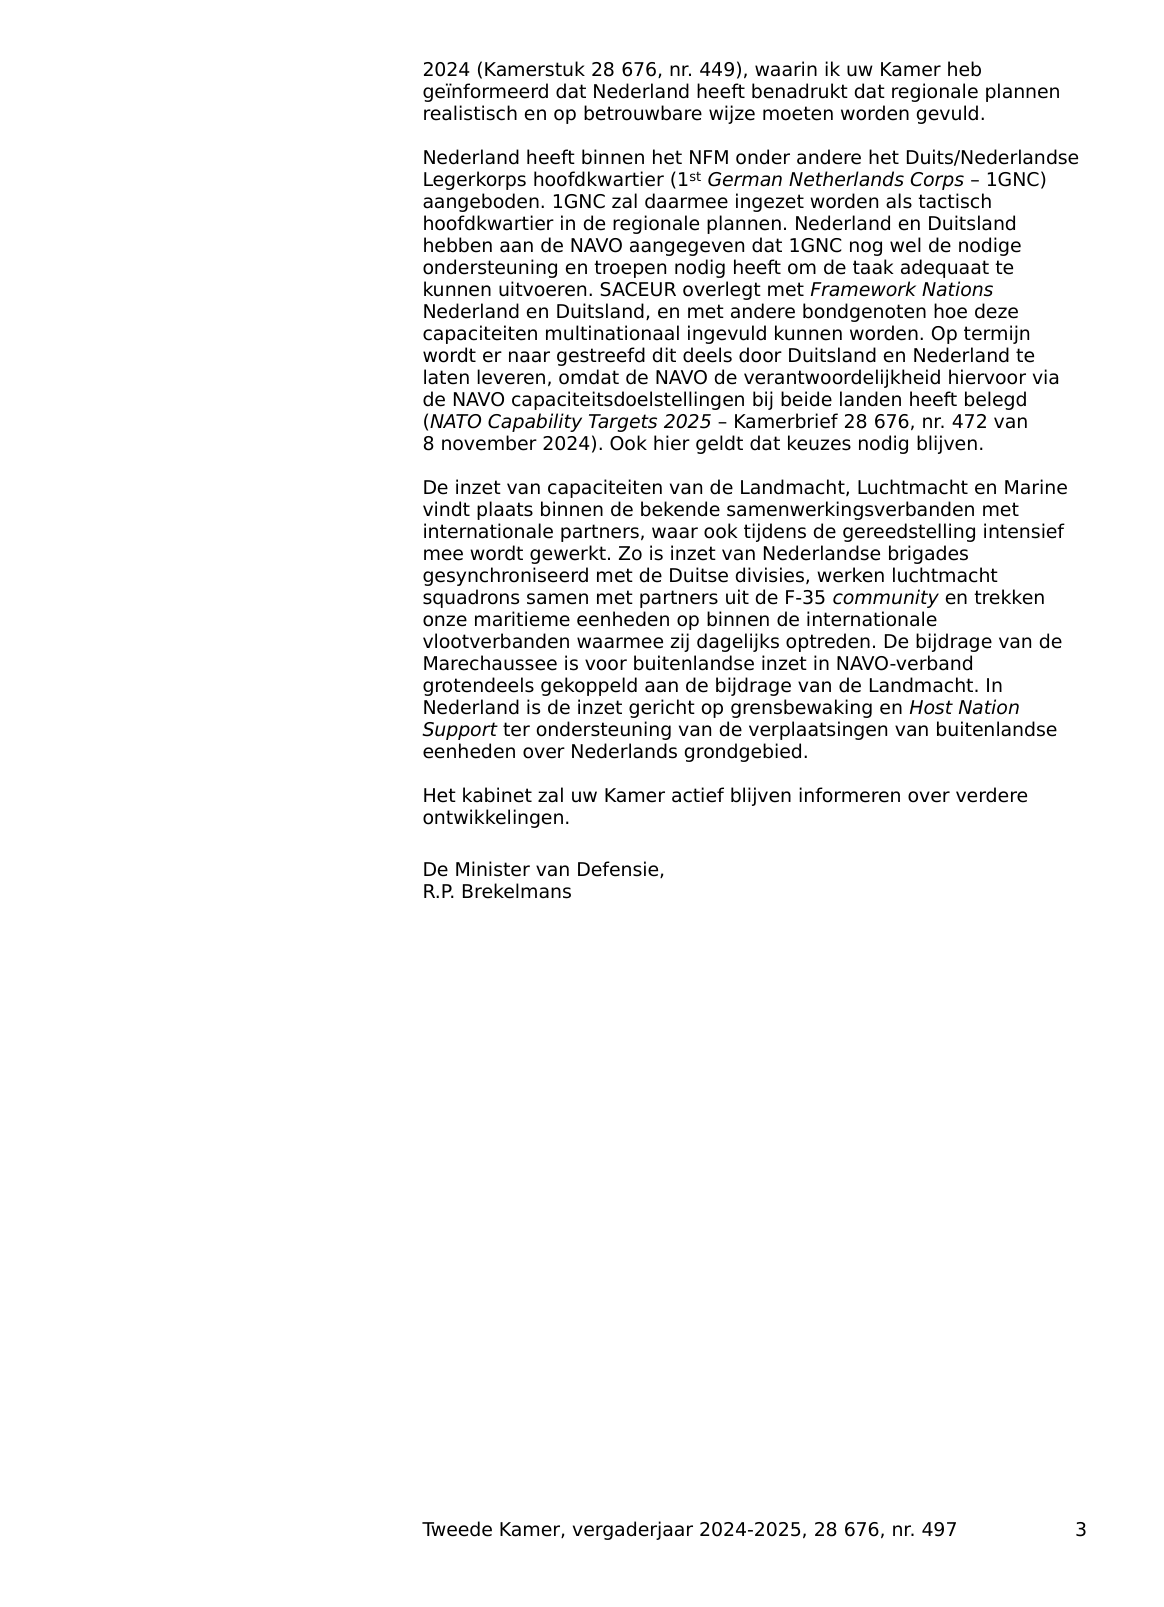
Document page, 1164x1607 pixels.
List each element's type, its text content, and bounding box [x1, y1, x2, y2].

text De inzet van capaciteiten van de Landmacht, Luchtmacht en Marine vindt plaats binnen de bekende samenwerkingsverbanden met internationale partners, waar ook tijdens de gereedstelling intensief mee wordt gewerkt. Zo is inzet van Nederlandse brigades gesynchroniseerd met de Duitse divisies, werken luchtmacht squadrons samen met partners uit de F-35 community en trekken onze maritieme eenheden op binnen de internationale vlootverbanden waarmee zij dagelijks optreden. De bijdrage van de Marechaussee is voor buitenlandse inzet in NAVO-verband grotendeels gekoppeld aan de bijdrage van de Landmacht. In Nederland is de inzet gericht op grensbewaking en Host Nation Support ter ondersteuning van de verplaatsingen van buitenlandse eenheden over Nederlands grondgebied. [422, 477, 1087, 763]
text 2024 (Kamerstuk 28 676, nr. 449), waarin ik uw Kamer heb geïnformeerd dat Nederland heeft benadrukt dat regionale plannen realistisch en op betrouwbare wijze moeten worden gevuld. [422, 59, 1087, 125]
text De Minister van Defensie, R.P. Brekelmans [422, 859, 1087, 903]
text Nederland heeft binnen het NFM onder andere het Duits/Nederlandse Legerkorps hoofdkwartier (1st German Netherlands Corps – 1GNC) aangeboden. 1GNC zal daarmee ingezet worden als tactisch hoofdkwartier in de regionale plannen. Nederland en Duitsland hebben aan de NAVO aangegeven dat 1GNC nog wel de nodige ondersteuning en troepen nodig heeft om de taak adequaat te kunnen uitvoeren. SACEUR overlegt met Framework Nations Nederland en Duitsland, en met andere bondgenoten hoe deze capaciteiten multinationaal ingevuld kunnen worden. Op termijn wordt er naar gestreefd dit deels door Duitsland en Nederland te laten leveren, omdat de NAVO de verantwoordelijkheid hiervoor via de NAVO capaciteitsdoelstellingen bij beide landen heeft belegd (NATO Capability Targets 2025 – Kamerbrief 28 676, nr. 472 van 8 november 2024). Ook hier geldt dat keuzes nodig blijven. [422, 147, 1087, 455]
text Het kabinet zal uw Kamer actief blijven informeren over verdere ontwikkelingen. [422, 785, 1087, 829]
